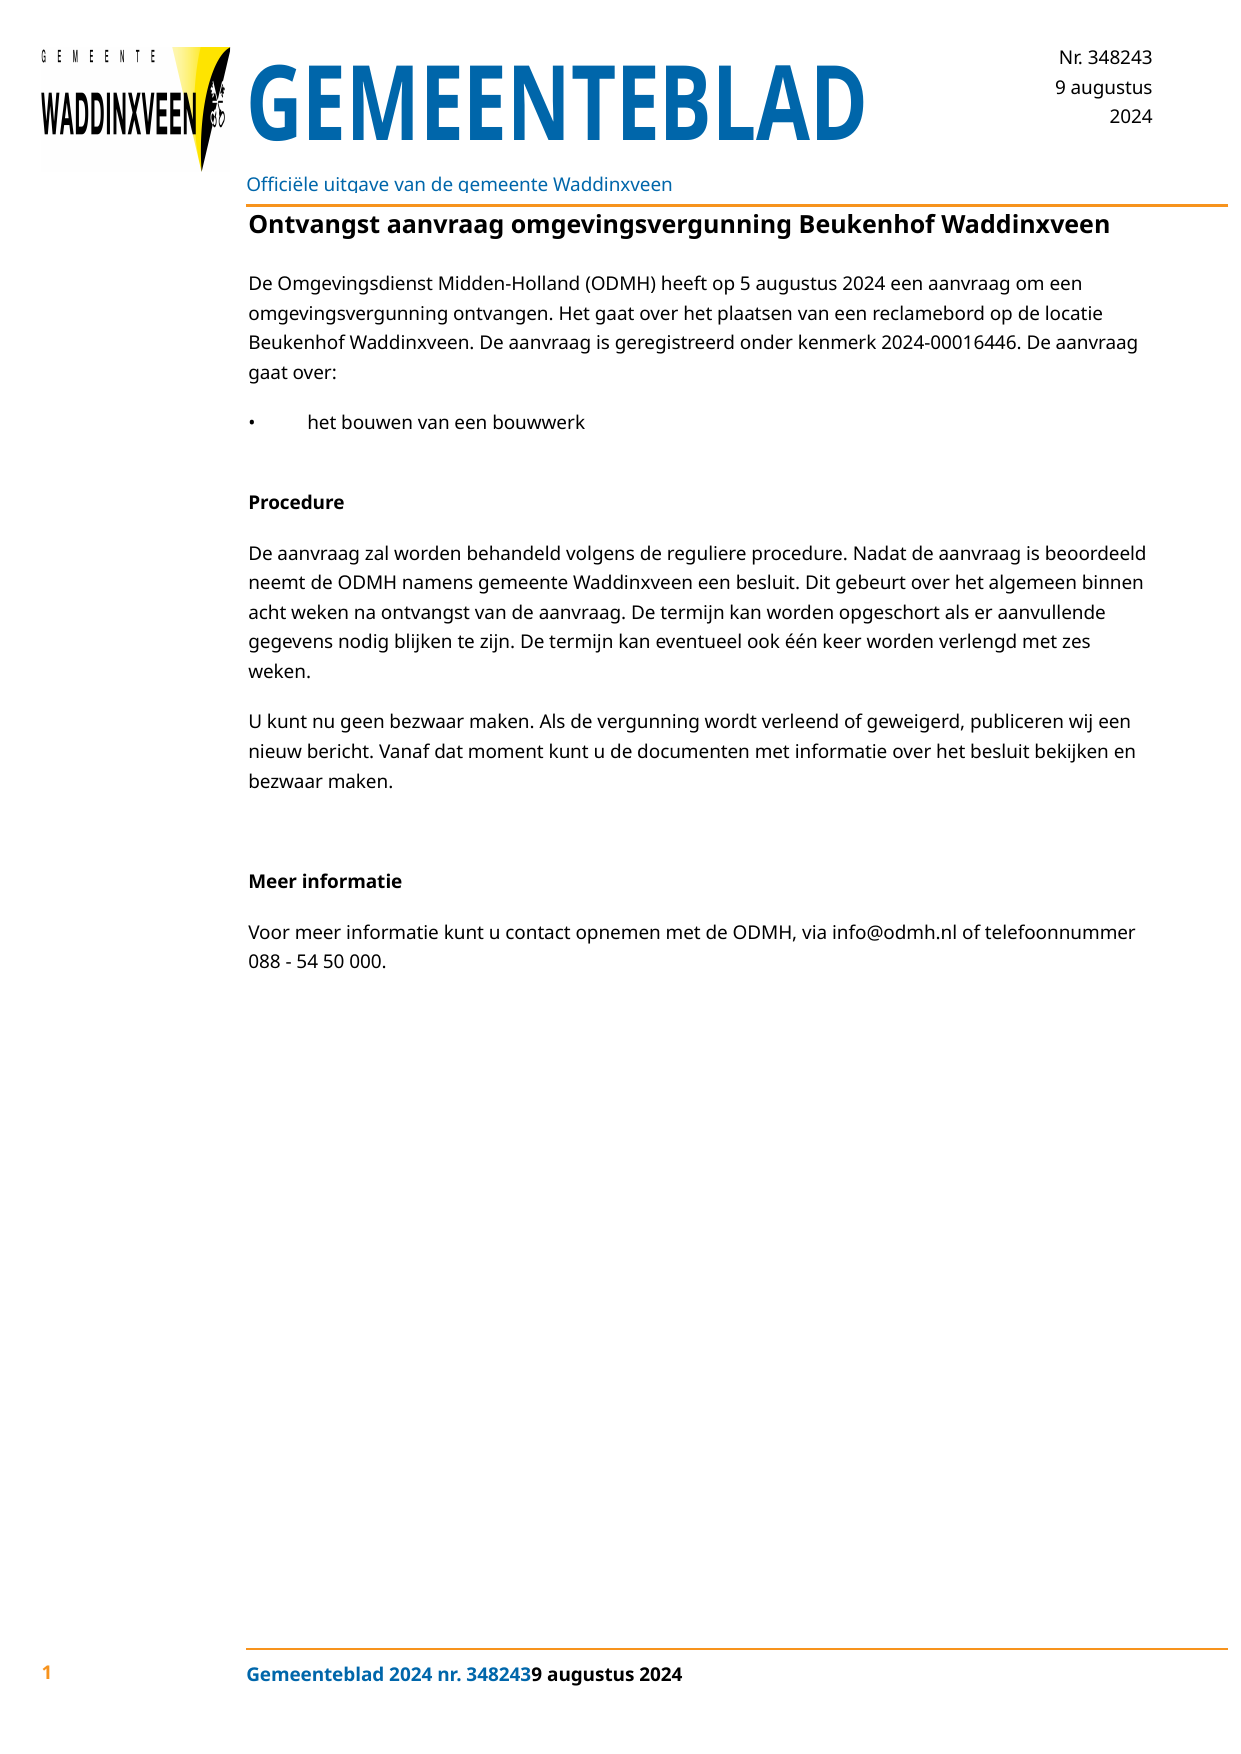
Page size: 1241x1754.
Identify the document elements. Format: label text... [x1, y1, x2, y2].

list het bouwen van een bouwwerk [248, 409, 1152, 435]
text Ontvangst aanvraag omgevingsvergunning Beukenhof Waddinxveen [248, 207, 1152, 241]
text Procedure [248, 489, 1152, 515]
text De aanvraag zal worden behandeld volgens de reguliere procedure. Nadat de aanvraag is beoordeeld neemt de ODMH namens gemeente Waddinxveen een besluit. Dit gebeurt over het algemeen binnen acht weken na ontvangst van de aanvraag. De termijn kan worden opgeschort als er aanvullende gegevens nodig blijken te zijn. De termijn kan eventueel ook één keer worden verlengd met zes weken. [248, 540, 1152, 684]
picture [41, 47, 231, 172]
text Voor meer informatie kunt u contact opnemen met de ODMH, via info@odmh.nl of telefoonnummer 088 - 54 50 000. [248, 919, 1152, 974]
text De Omgevingsdienst Midden-Holland (ODMH) heeft op 5 augustus 2024 een aanvraag om een omgevingsvergunning ontvangen. Het gaat over het plaatsen van een reclamebord op de locatie Beukenhof Waddinxveen. De aanvraag is geregistreerd onder kenmerk 2024-00016446. De aanvraag gaat over: [248, 270, 1152, 385]
text U kunt nu geen bezwaar maken. Als de vergunning wordt verleend of geweigerd, publiceren wij een nieuw bericht. Vanaf dat moment kunt u de documenten met informatie over het besluit bekijken en bezwaar maken. [248, 709, 1152, 793]
text Meer informatie [248, 869, 1152, 894]
